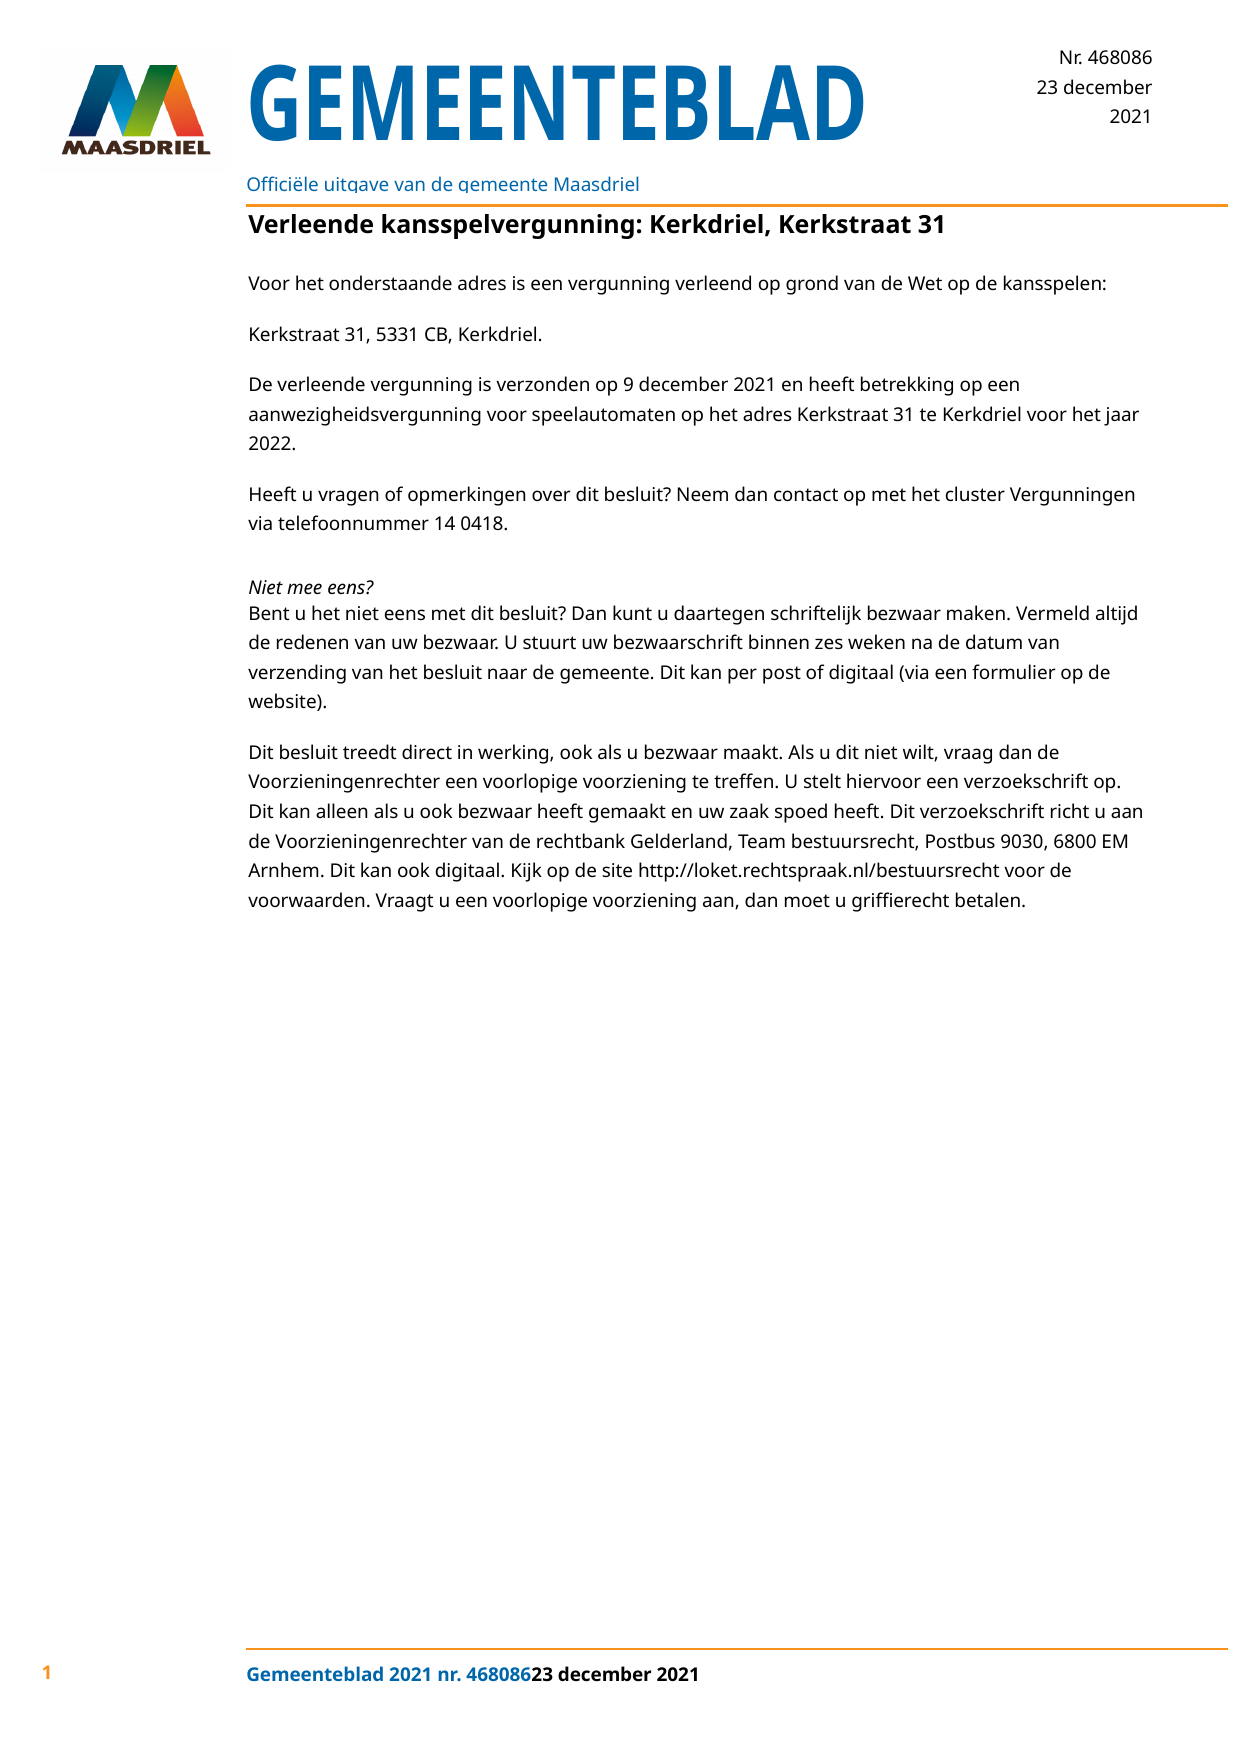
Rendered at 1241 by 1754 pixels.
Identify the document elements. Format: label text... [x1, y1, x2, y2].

text De verleende vergunning is verzonden op 9 december 2021 en heeft betrekking op een aanwezigheidsvergunning voor speelautomaten op het adres Kerkstraat 31 te Kerkdriel voor het jaar 2022. [248, 371, 1152, 456]
text Verleende kansspelvergunning: Kerkdriel, Kerkstraat 31 [248, 207, 1152, 241]
text Kerkstraat 31, 5331 CB, Kerkdriel. [248, 321, 1152, 346]
picture [41, 47, 231, 172]
text Niet mee eens? [248, 574, 1152, 600]
text Dit besluit treedt direct in werking, ook als u bezwaar maakt. Als u dit niet wilt, vraag dan de Voorzieningenrechter een voorlopige voorziening te treffen. U stelt hiervoor een verzoekschrift op. Dit kan alleen als u ook bezwaar heeft gemaakt en uw zaak spoed heeft. Dit verzoekschrift richt u aan de Voorzieningenrechter van de rechtbank Gelderland, Team bestuursrecht, Postbus 9030, 6800 EM Arnhem. Dit kan ook digitaal. Kijk op de site http://loket.rechtspraak.nl/bestuursrecht voor de voorwaarden. Vraagt u een voorlopige voorziening aan, dan moet u griffierecht betalen. [248, 739, 1152, 913]
text Voor het onderstaande adres is een vergunning verleend op grond van de Wet op de kansspelen: [248, 270, 1152, 296]
text Heeft u vragen of opmerkingen over dit besluit? Neem dan contact op met het cluster Vergunningen via telefoonnummer 14 0418. [248, 481, 1152, 536]
text Bent u het niet eens met dit besluit? Dan kunt u daartegen schriftelijk bezwaar maken. Vermeld altijd de redenen van uw bezwaar. U stuurt uw bezwaarschrift binnen zes weken na de datum van verzending van het besluit naar de gemeente. Dit kan per post of digitaal (via een formulier op de website). [248, 600, 1152, 714]
